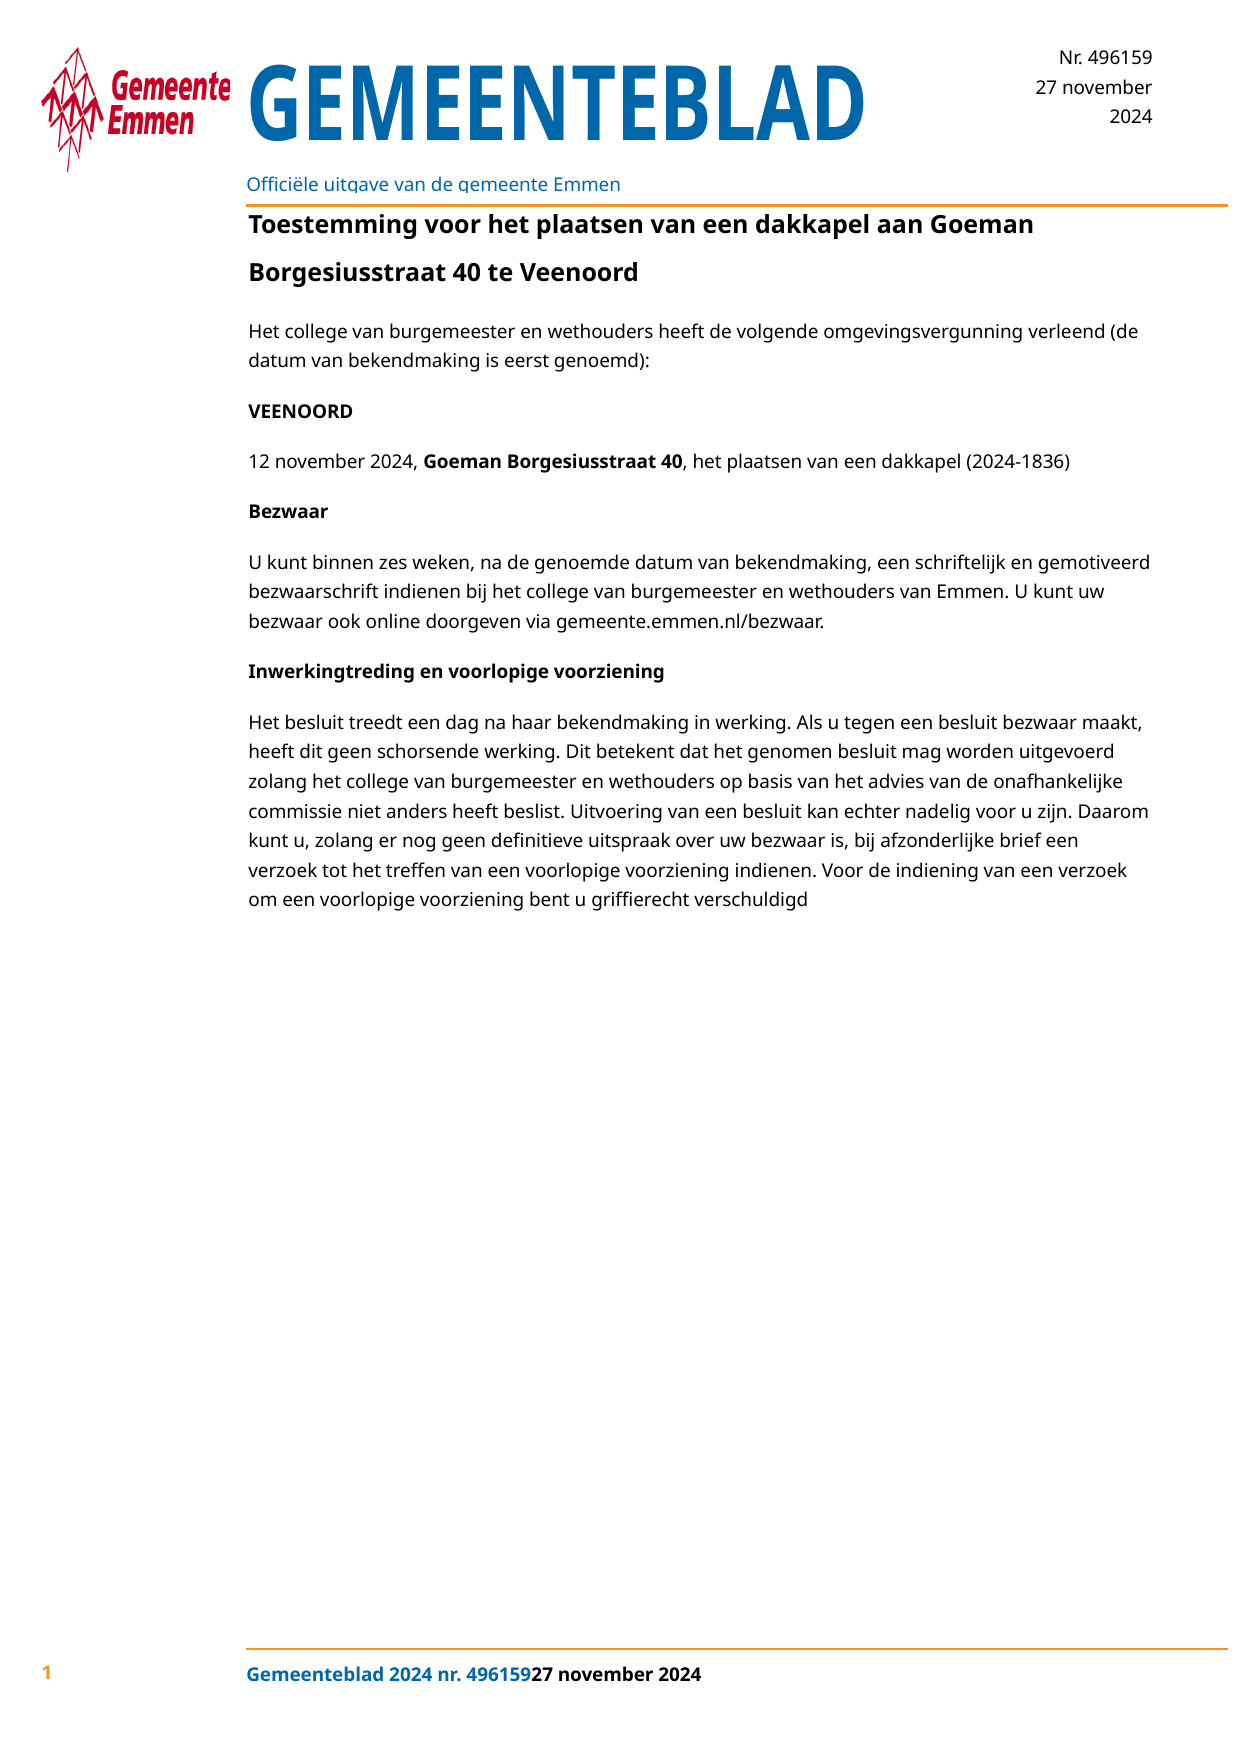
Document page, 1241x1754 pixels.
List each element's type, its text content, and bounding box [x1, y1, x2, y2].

text Toestemming voor het plaatsen van een dakkapel aan Goeman Borgesiusstraat 40 te Veenoord [248, 207, 1152, 288]
text Inwerkingtreding en voorlopige voorziening [248, 659, 1152, 684]
text Het besluit treedt een dag na haar bekendmaking in werking. Als u tegen een besluit bezwaar maakt, heeft dit geen schorsende werking. Dit betekent dat het genomen besluit mag worden uitgevoerd zolang het college van burgemeester en wethouders op basis van het advies van de onafhankelijke commissie niet anders heeft beslist. Uitvoering van een besluit kan echter nadelig voor u zijn. Daarom kunt u, zolang er nog geen definitieve uitspraak over uw bezwaar is, bij afzonderlijke brief een verzoek tot het treffen van een voorlopige voorziening indienen. Voor de indiening van een verzoek om een voorlopige voorziening bent u griffierecht verschuldigd [248, 709, 1152, 912]
text Het college van burgemeester en wethouders heeft de volgende omgevingsvergunning verleend (de datum van bekendmaking is eerst genoemd): [248, 318, 1152, 373]
text U kunt binnen zes weken, na de genoemde datum van bekendmaking, een schriftelijk en gemotiveerd bezwaarschrift indienen bij het college van burgemeester en wethouders van Emmen. U kunt uw bezwaar ook online doorgeven via gemeente.emmen.nl/bezwaar. [248, 549, 1152, 634]
text 12 november 2024, Goeman Borgesiusstraat 40, het plaatsen van een dakkapel (2024-1836) [248, 448, 1152, 474]
text Bezwaar [248, 499, 1152, 524]
picture [41, 47, 231, 172]
text VEENOORD [248, 398, 1152, 424]
